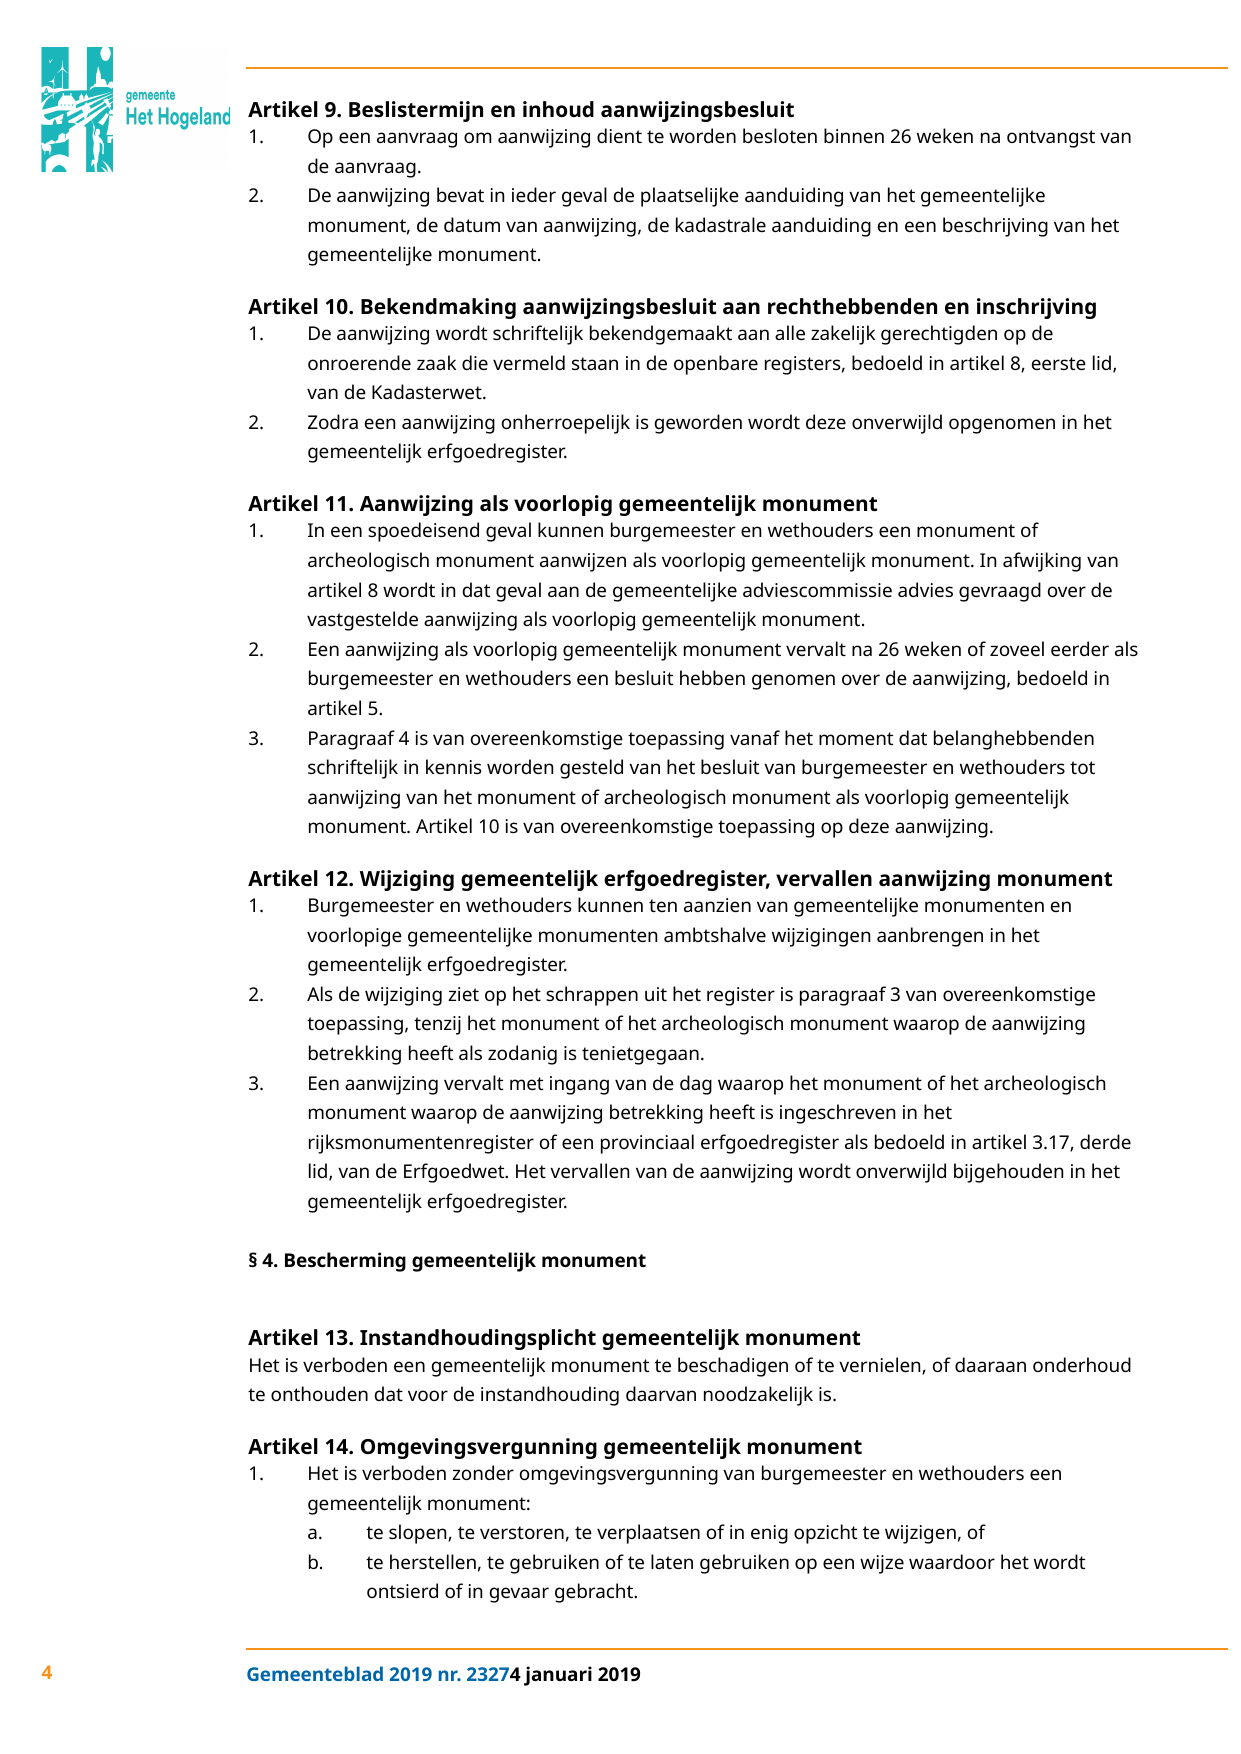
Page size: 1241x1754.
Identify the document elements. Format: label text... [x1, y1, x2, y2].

list Paragraaf 4 is van overeenkomstige toepassing vanaf het moment dat belanghebbenden schriftelijk in kennis worden gesteld van het besluit van burgemeester en wethouders tot aanwijzing van het monument of archeologisch monument als voorlopig gemeentelijk monument. Artikel 10 is van overeenkomstige toepassing op deze aanwijzing. [248, 725, 1152, 839]
list De aanwijzing bevat in ieder geval de plaatselijke aanduiding van het gemeentelijke monument, de datum van aanwijzing, de kadastrale aanduiding en een beschrijving van het gemeentelijke monument. [248, 182, 1152, 267]
list Een aanwijzing als voorlopig gemeentelijk monument vervalt na 26 weken of zoveel eerder als burgemeester en wethouders een besluit hebben genomen over de aanwijzing, bedoeld in artikel 5. [248, 636, 1152, 721]
list te slopen, te verstoren, te verplaatsen of in enig opzicht te wijzigen, of [307, 1519, 1152, 1545]
text Het is verboden een gemeentelijk monument te beschadigen of te vernielen, of daaraan onderhoud te onthouden dat voor de instandhouding daarvan noodzakelijk is. [248, 1352, 1152, 1407]
list Zodra een aanwijzing onherroepelijk is geworden wordt deze onverwijld opgenomen in het gemeentelijk erfgoedregister. [248, 409, 1152, 464]
text Artikel 9. Beslistermijn en inhoud aanwijzingsbesluit [248, 95, 1152, 123]
list Een aanwijzing vervalt met ingang van de dag waarop het monument of het archeologisch monument waarop de aanwijzing betrekking heeft is ingeschreven in het rijksmonumentenregister of een provinciaal erfgoedregister als bedoeld in artikel 3.17, derde lid, van de Erfgoedwet. Het vervallen van de aanwijzing wordt onverwijld bijgehouden in het gemeentelijk erfgoedregister. [248, 1070, 1152, 1214]
list Als de wijziging ziet op het schrappen uit het register is paragraaf 3 van overeenkomstige toepassing, tenzij het monument of het archeologisch monument waarop de aanwijzing betrekking heeft als zodanig is tenietgegaan. [248, 981, 1152, 1066]
list Burgemeester en wethouders kunnen ten aanzien van gemeentelijke monumenten en voorlopige gemeentelijke monumenten ambtshalve wijzigingen aanbrengen in het gemeentelijk erfgoedregister. [248, 892, 1152, 977]
list De aanwijzing wordt schriftelijk bekendgemaakt aan alle zakelijk gerechtigden op de onroerende zaak die vermeld staan in de openbare registers, bedoeld in artikel 8, eerste lid, van de Kadasterwet. [248, 320, 1152, 405]
text Artikel 11. Aanwijzing als voorlopig gemeentelijk monument [248, 489, 1152, 518]
list Het is verboden zonder omgevingsvergunning van burgemeester en wethouders een gemeentelijk monument: [248, 1460, 1152, 1516]
list In een spoedeisend geval kunnen burgemeester en wethouders een monument of archeologisch monument aanwijzen als voorlopig gemeentelijk monument. In afwijking van artikel 8 wordt in dat geval aan de gemeentelijke adviescommissie advies gevraagd over de vastgestelde aanwijzing als voorlopig gemeentelijk monument. [248, 518, 1152, 632]
list te herstellen, te gebruiken of te laten gebruiken op een wijze waardoor het wordt ontsierd of in gevaar gebracht. [307, 1549, 1152, 1604]
text § 4. Bescherming gemeentelijk monument [248, 1247, 1152, 1273]
list Op een aanvraag om aanwijzing dient te worden besloten binnen 26 weken na ontvangst van de aanvraag. [248, 123, 1152, 178]
text Artikel 10. Bekendmaking aanwijzingsbesluit aan rechthebbenden en inschrijving [248, 292, 1152, 320]
text Artikel 12. Wijziging gemeentelijk erfgoedregister, vervallen aanwijzing monument [248, 864, 1152, 892]
picture [41, 47, 231, 172]
text Artikel 14. Omgevingsvergunning gemeentelijk monument [248, 1432, 1152, 1460]
text Artikel 13. Instandhoudingsplicht gemeentelijk monument [248, 1323, 1152, 1352]
